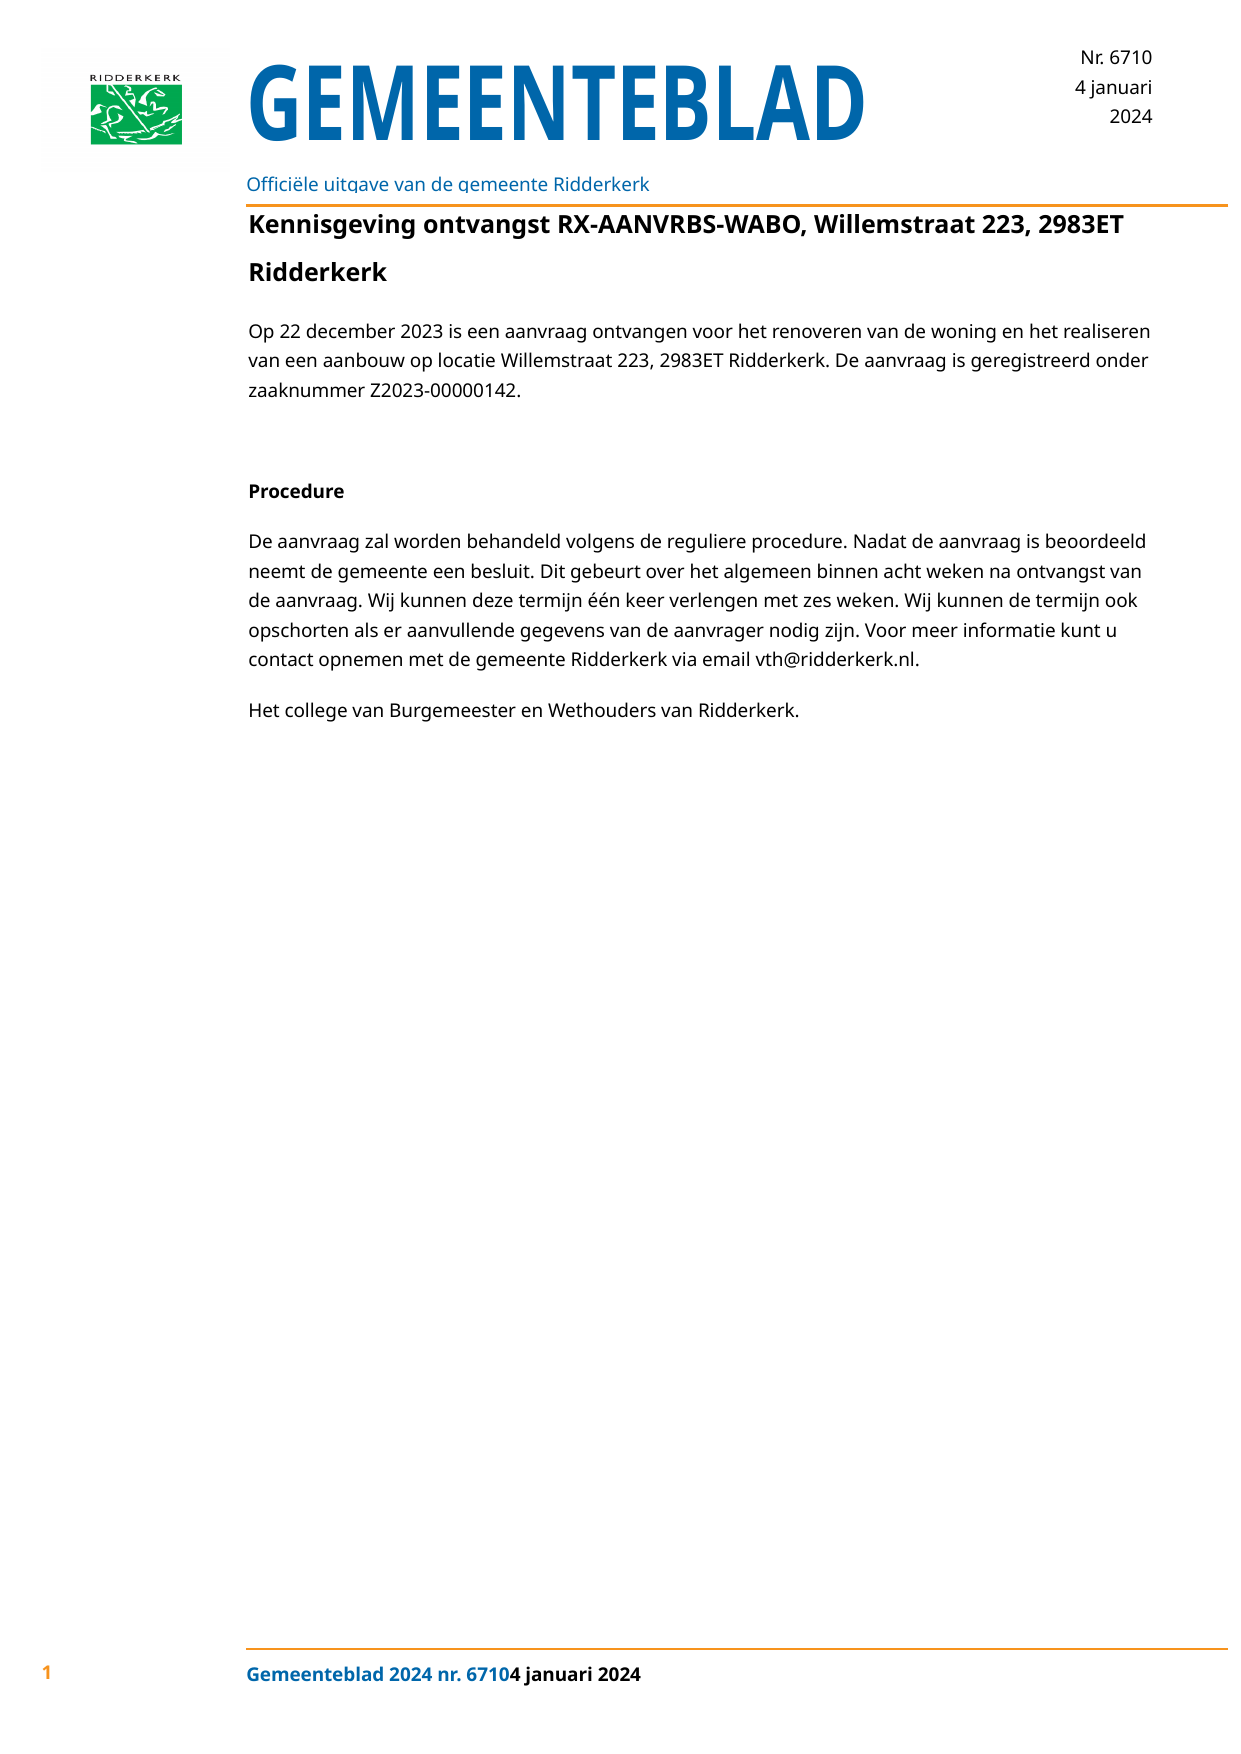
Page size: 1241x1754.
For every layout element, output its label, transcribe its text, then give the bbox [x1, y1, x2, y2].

text Procedure [248, 478, 1152, 504]
picture [41, 47, 231, 172]
text Het college van Burgemeester en Wethouders van Ridderkerk. [248, 697, 1152, 723]
text De aanvraag zal worden behandeld volgens de reguliere procedure. Nadat de aanvraag is beoordeeld neemt de gemeente een besluit. Dit gebeurt over het algemeen binnen acht weken na ontvangst van de aanvraag. Wij kunnen deze termijn één keer verlengen met zes weken. Wij kunnen de termijn ook opschorten als er aanvullende gegevens van de aanvrager nodig zijn. Voor meer informatie kunt u contact opnemen met de gemeente Ridderkerk via email vth@ridderkerk.nl. [248, 528, 1152, 672]
text Op 22 december 2023 is een aanvraag ontvangen voor het renoveren van de woning en het realiseren van een aanbouw op locatie Willemstraat 223, 2983ET Ridderkerk. De aanvraag is geregistreerd onder zaaknummer Z2023-00000142. [248, 318, 1152, 403]
text Kennisgeving ontvangst RX-AANVRBS-WABO, Willemstraat 223, 2983ET Ridderkerk [248, 207, 1152, 288]
